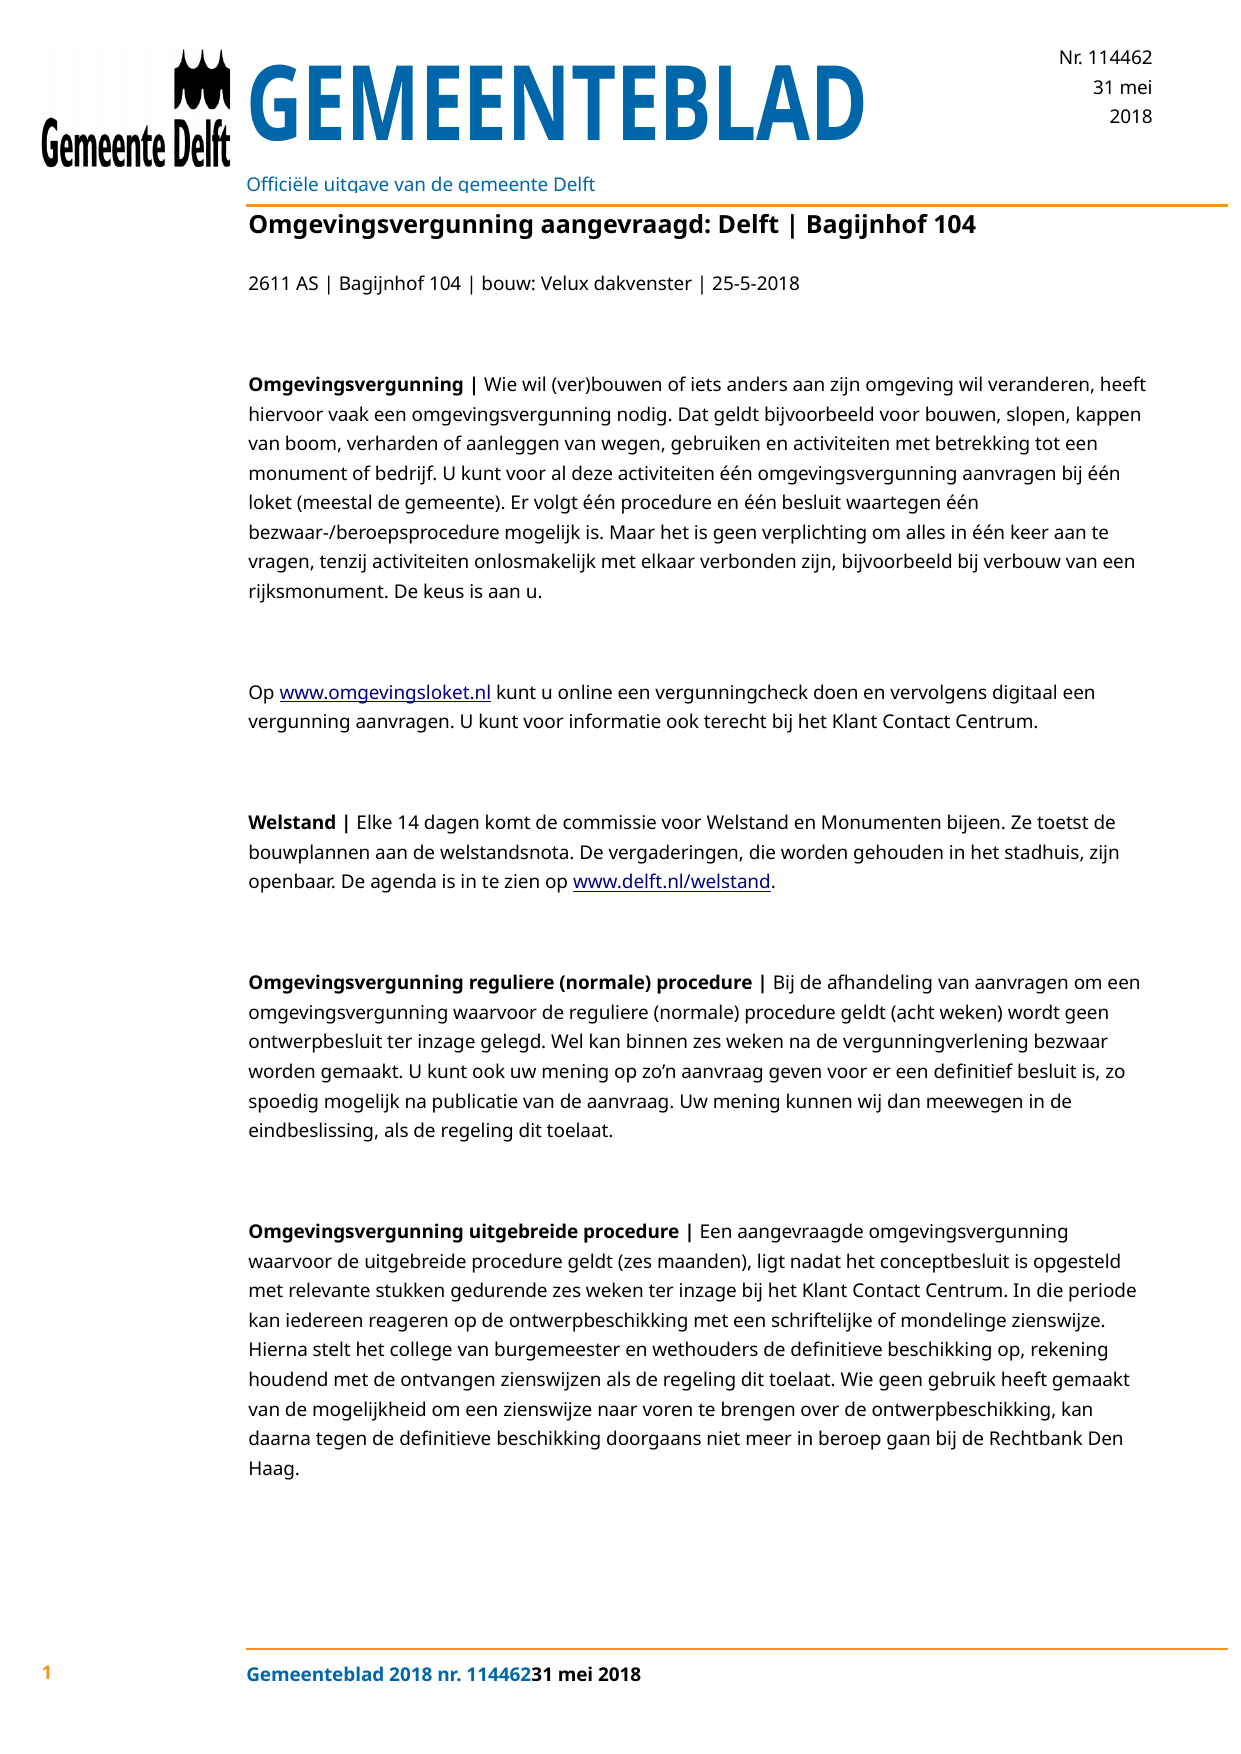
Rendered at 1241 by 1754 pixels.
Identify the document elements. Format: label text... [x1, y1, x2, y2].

text Omgevingsvergunning | Wie wil (ver)bouwen of iets anders aan zijn omgeving wil veranderen, heeft hiervoor vaak een omgevingsvergunning nodig. Dat geldt bijvoorbeeld voor bouwen, slopen, kappen van boom, verharden of aanleggen van wegen, gebruiken en activiteiten met betrekking tot een monument of bedrijf. U kunt voor al deze activiteiten één omgevingsvergunning aanvragen bij één loket (meestal de gemeente). Er volgt één procedure en één besluit waartegen één bezwaar-/beroepsprocedure mogelijk is. Maar het is geen verplichting om alles in één keer aan te vragen, tenzij activiteiten onlosmakelijk met elkaar verbonden zijn, bijvoorbeeld bij verbouw van een rijksmonument. De keus is aan u. [248, 371, 1152, 604]
text Omgevingsvergunning aangevraagd: Delft | Bagijnhof 104 [248, 207, 1152, 241]
text Welstand | Elke 14 dagen komt de commissie voor Welstand en Monumenten bijeen. Ze toetst de bouwplannen aan de welstandsnota. De vergaderingen, die worden gehouden in het stadhuis, zijn openbaar. De agenda is in te zien op www.delft.nl/welstand. [248, 809, 1152, 894]
text Op www.omgevingsloket.nl kunt u online een vergunningcheck doen en vervolgens digitaal een vergunning aanvragen. U kunt voor informatie ook terecht bij het Klant Contact Centrum. [248, 679, 1152, 734]
text Omgevingsvergunning uitgebreide procedure | Een aangevraagde omgevingsvergunning waarvoor de uitgebreide procedure geldt (zes maanden), ligt nadat het conceptbesluit is opgesteld met relevante stukken gedurende zes weken ter inzage bij het Klant Contact Centrum. In die periode kan iedereen reageren op de ontwerpbeschikking met een schriftelijke of mondelinge zienswijze. Hierna stelt het college van burgemeester en wethouders de definitieve beschikking op, rekening houdend met de ontvangen zienswijzen als de regeling dit toelaat. Wie geen gebruik heeft gemaakt van de mogelijkheid om een zienswijze naar voren te brengen over de ontwerpbeschikking, kan daarna tegen de definitieve beschikking doorgaans niet meer in beroep gaan bij de Rechtbank Den Haag. [248, 1218, 1152, 1481]
text 2611 AS | Bagijnhof 104 | bouw: Velux dakvenster | 25-5-2018 [248, 270, 1152, 296]
text Omgevingsvergunning reguliere (normale) procedure | Bij de afhandeling van aanvragen om een omgevingsvergunning waarvoor de reguliere (normale) procedure geldt (acht weken) wordt geen ontwerpbesluit ter inzage gelegd. Wel kan binnen zes weken na de vergunningverlening bezwaar worden gemaakt. U kunt ook uw mening op zo’n aanvraag geven voor er een definitief besluit is, zo spoedig mogelijk na publicatie van de aanvraag. Uw mening kunnen wij dan meewegen in de eindbeslissing, als de regeling dit toelaat. [248, 969, 1152, 1143]
picture [41, 47, 231, 172]
